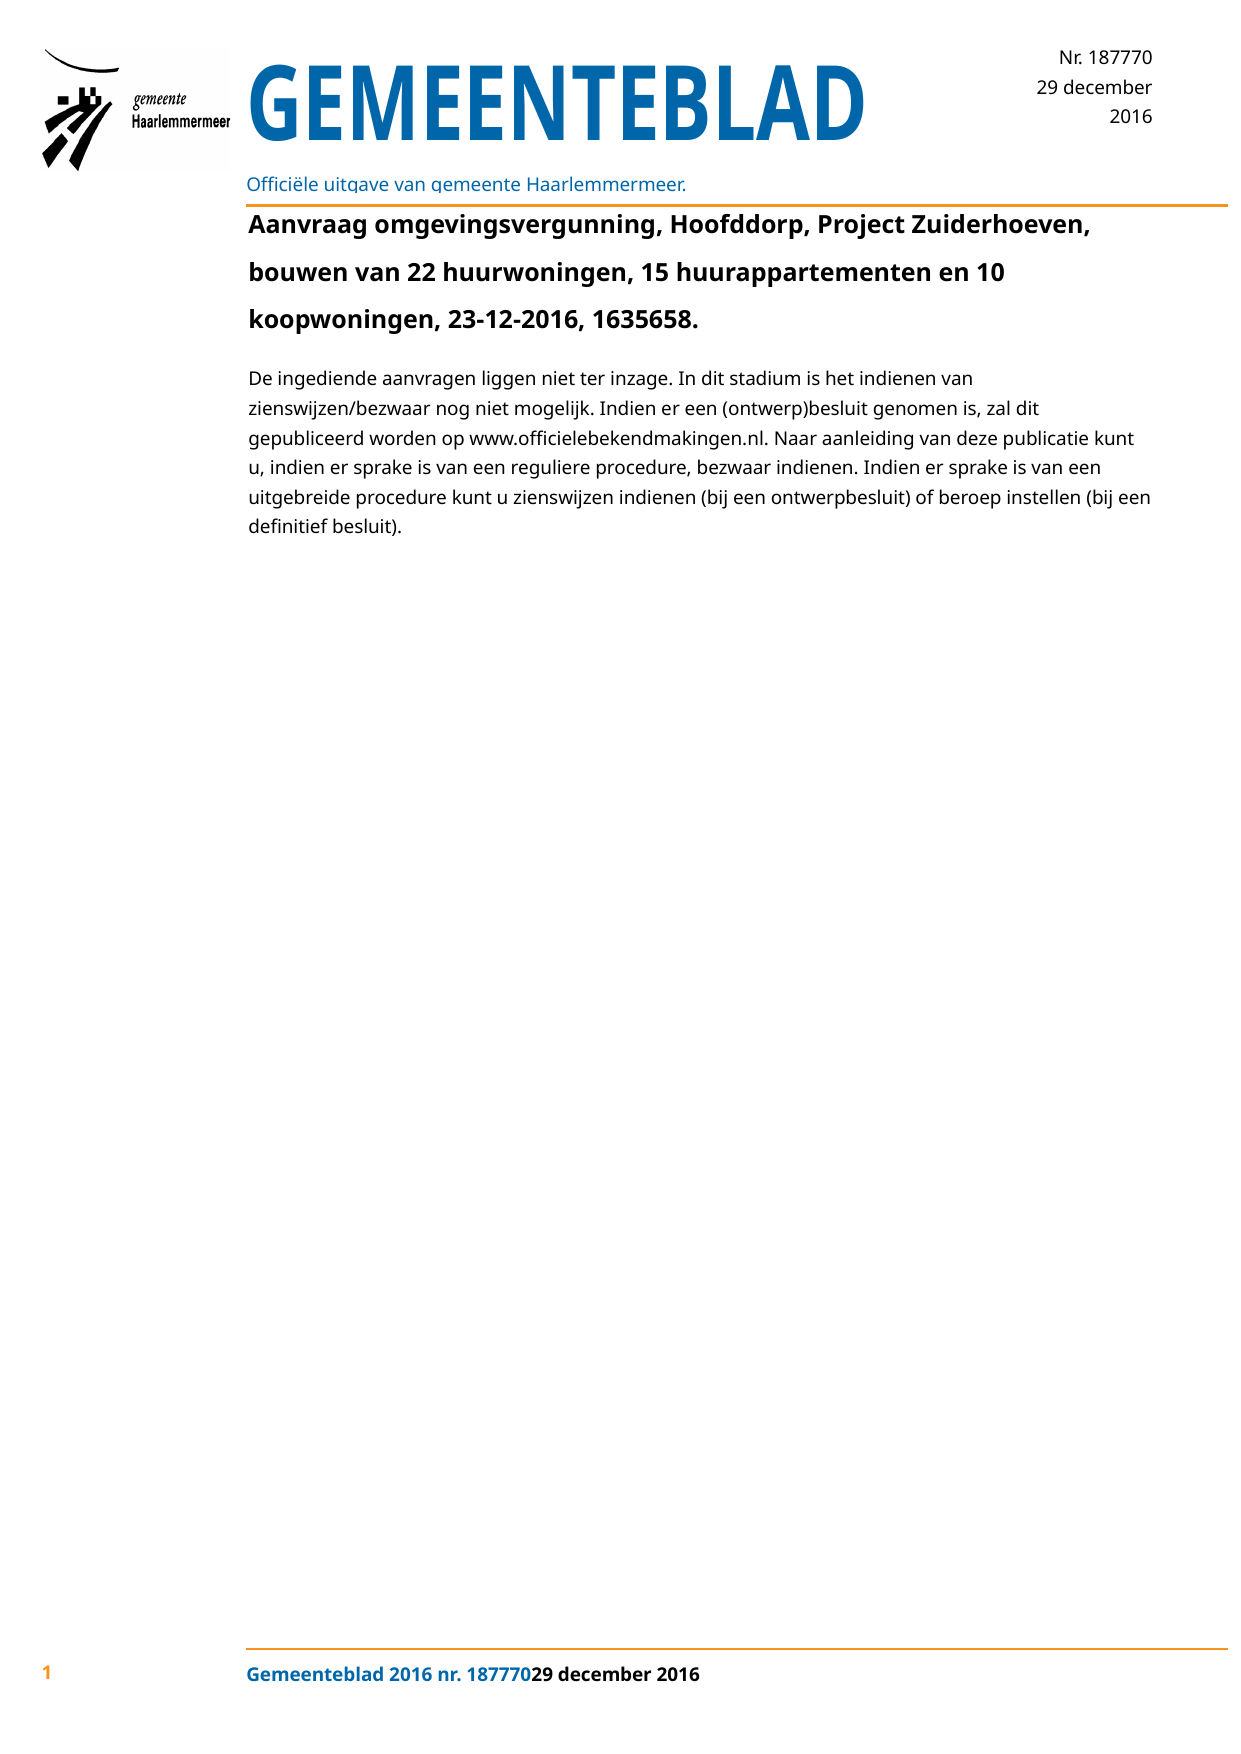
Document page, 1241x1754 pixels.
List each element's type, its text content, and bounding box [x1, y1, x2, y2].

text Aanvraag omgevingsvergunning, Hoofddorp, Project Zuiderhoeven, bouwen van 22 huurwoningen, 15 huurappartementen en 10 koopwoningen, 23-12-2016, 1635658. [248, 207, 1152, 336]
picture [41, 47, 231, 172]
text De ingediende aanvragen liggen niet ter inzage. In dit stadium is het indienen van zienswijzen/bezwaar nog niet mogelijk. Indien er een (ontwerp)besluit genomen is, zal dit gepubliceerd worden op www.officielebekendmakingen.nl. Naar aanleiding van deze publicatie kunt u, indien er sprake is van een reguliere procedure, bezwaar indienen. Indien er sprake is van een uitgebreide procedure kunt u zienswijzen indienen (bij een ontwerpbesluit) of beroep instellen (bij een definitief besluit). [248, 366, 1152, 539]
